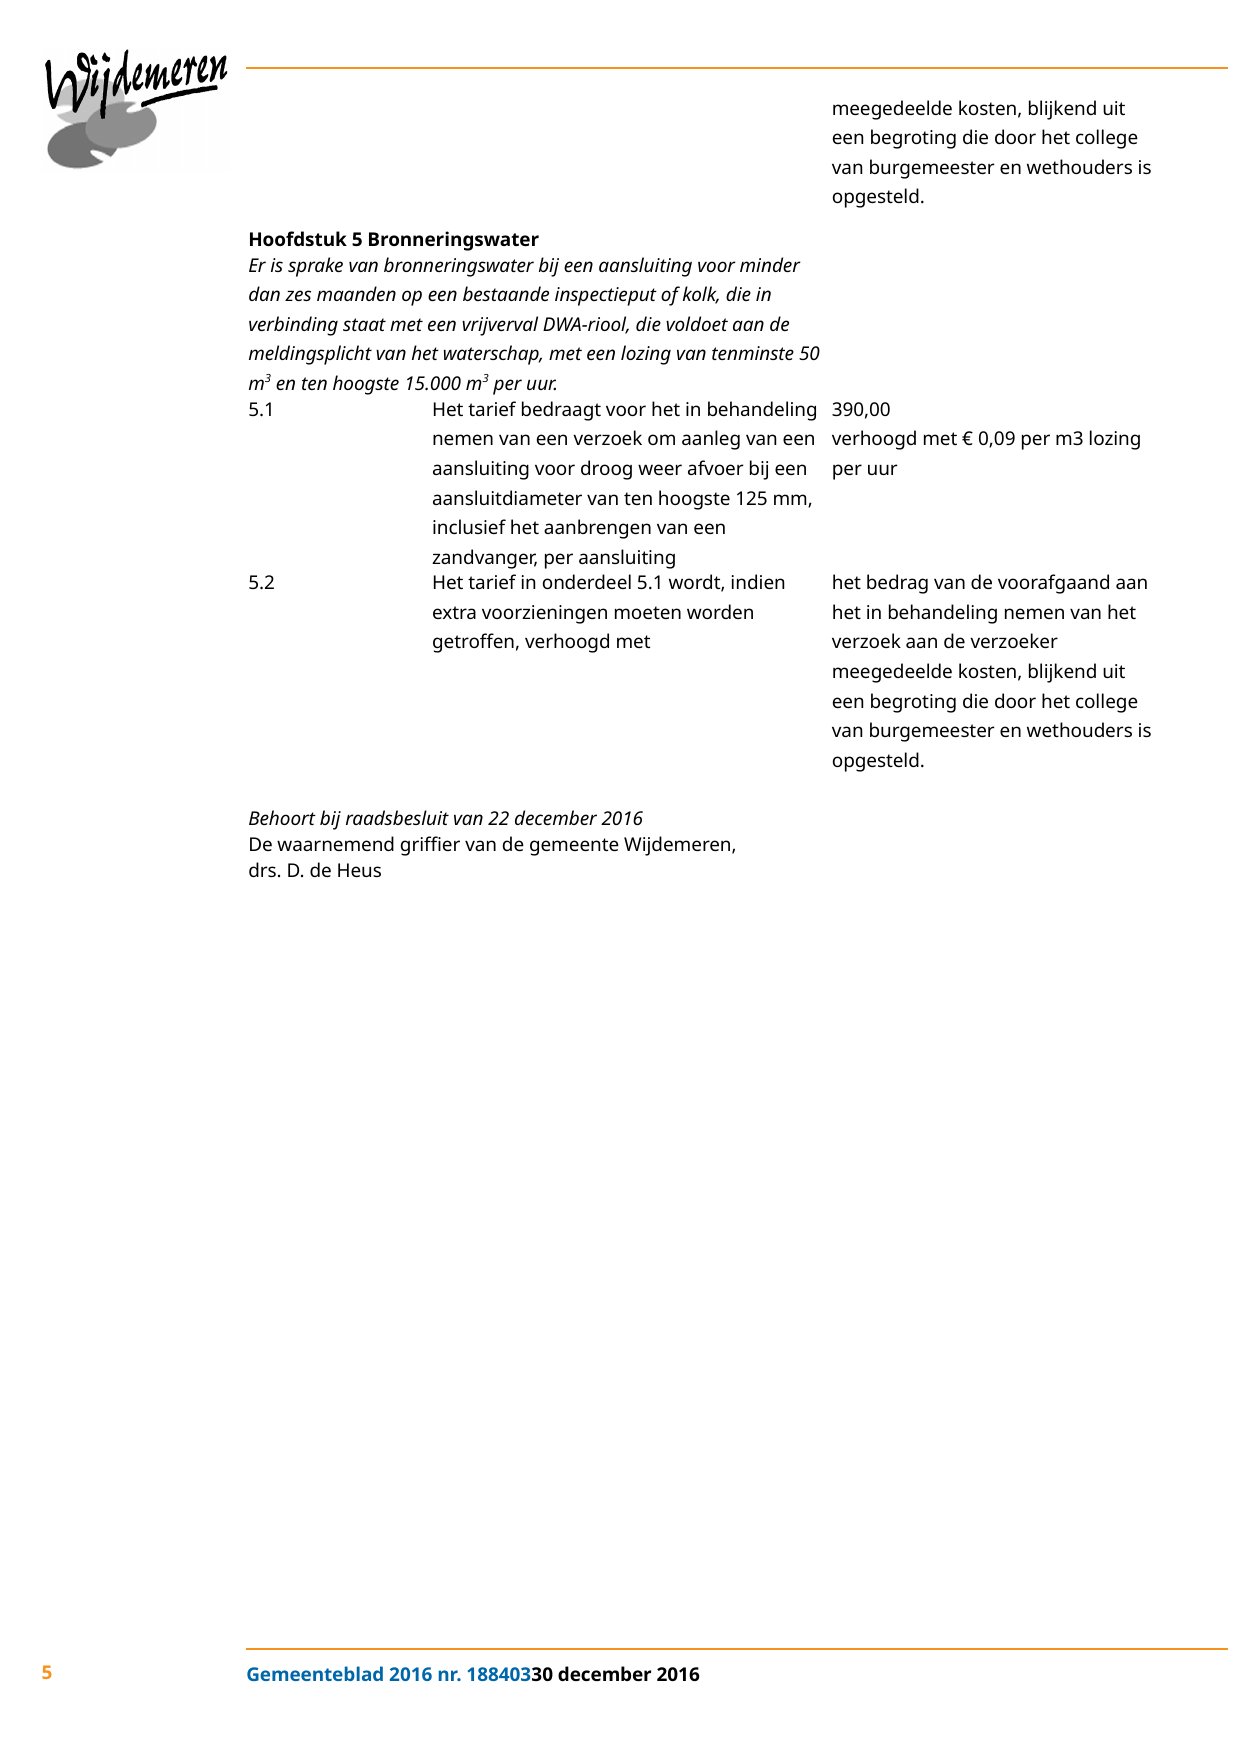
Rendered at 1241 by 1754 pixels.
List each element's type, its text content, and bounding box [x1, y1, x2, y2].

text Behoort bij raadsbesluit van 22 december 2016 [248, 806, 1152, 831]
table_cell 5.2 [248, 570, 432, 773]
table_cell het bedrag van de voorafgaand aan het in behandeling nemen van het verzoek aan de verzoeker meegedeelde kosten, blijkend uit een begroting die door het college van burgemeester en wethouders is opgesteld. [832, 570, 1152, 773]
text De waarnemend griffier van de gemeente Wijdemeren, [248, 831, 1152, 857]
table_cell [248, 95, 432, 209]
table_cell [432, 95, 832, 209]
picture [41, 47, 231, 172]
table_cell 5.1 [248, 396, 432, 569]
table_cell Het tarief in onderdeel 5.1 wordt, indien extra voorzieningen moeten worden getroffen, verhoogd met [432, 570, 832, 773]
table_header [832, 252, 1152, 396]
text drs. D. de Heus [248, 857, 1152, 883]
table_cell meegedeelde kosten, blijkend uit een begroting die door het college van burgemeester en wethouders is opgesteld. [832, 95, 1152, 209]
table_header Er is sprake van bronneringswater bij een aansluiting voor minder dan zes maanden op een bestaande inspectieput of kolk, die in verbinding staat met een vrijverval DWA-riool, die voldoet aan de meldingsplicht van het waterschap, met een lozing van tenminste 50 m3 en ten hoogste 15.000 m3 per uur. [248, 252, 832, 396]
text Hoofdstuk 5 Bronneringswater [248, 226, 1152, 252]
table_cell 390,00 verhoogd met € 0,09 per m3 lozing per uur [832, 396, 1152, 569]
table_cell Het tarief bedraagt voor het in behandeling nemen van een verzoek om aanleg van een aansluiting voor droog weer afvoer bij een aansluitdiameter van ten hoogste 125 mm, inclusief het aanbrengen van een zandvanger, per aansluiting [432, 396, 832, 569]
